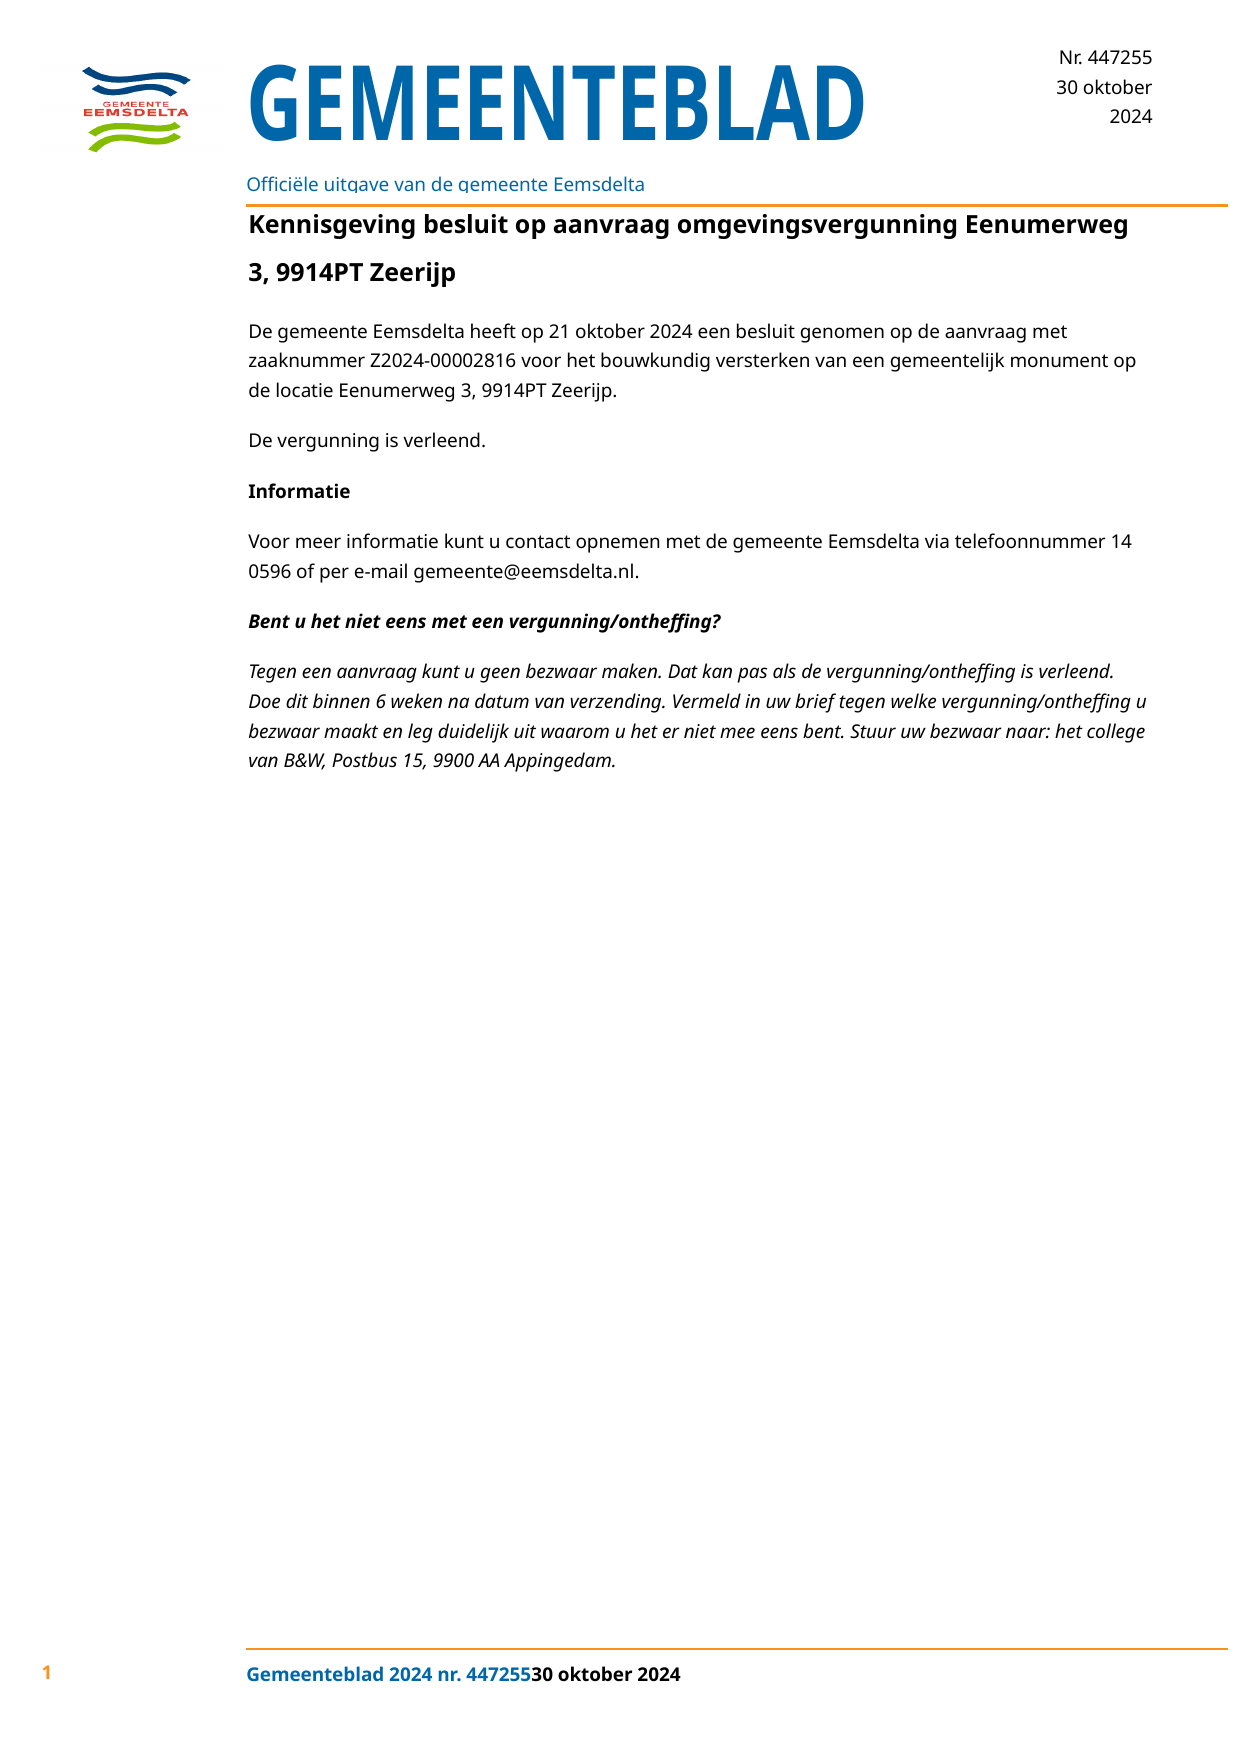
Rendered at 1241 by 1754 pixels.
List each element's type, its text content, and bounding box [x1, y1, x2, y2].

text Voor meer informatie kunt u contact opnemen met de gemeente Eemsdelta via telefoonnummer 14 0596 of per e-mail gemeente@eemsdelta.nl. [248, 528, 1152, 584]
picture [41, 47, 231, 172]
text De gemeente Eemsdelta heeft op 21 oktober 2024 een besluit genomen op de aanvraag met zaaknummer Z2024-00002816 voor het bouwkundig versterken van een gemeentelijk monument op de locatie Eenumerweg 3, 9914PT Zeerijp. [248, 318, 1152, 403]
text Bent u het niet eens met een vergunning/ontheffing? [248, 608, 1152, 634]
text Informatie [248, 478, 1152, 504]
text Kennisgeving besluit op aanvraag omgevingsvergunning Eenumerweg 3, 9914PT Zeerijp [248, 207, 1152, 288]
text De vergunning is verleend. [248, 427, 1152, 453]
text Tegen een aanvraag kunt u geen bezwaar maken. Dat kan pas als de vergunning/ontheffing is verleend. Doe dit binnen 6 weken na datum van verzending. Vermeld in uw brief tegen welke vergunning/ontheffing u bezwaar maakt en leg duidelijk uit waarom u het er niet mee eens bent. Stuur uw bezwaar naar: het college van B&W, Postbus 15, 9900 AA Appingedam. [248, 659, 1152, 773]
